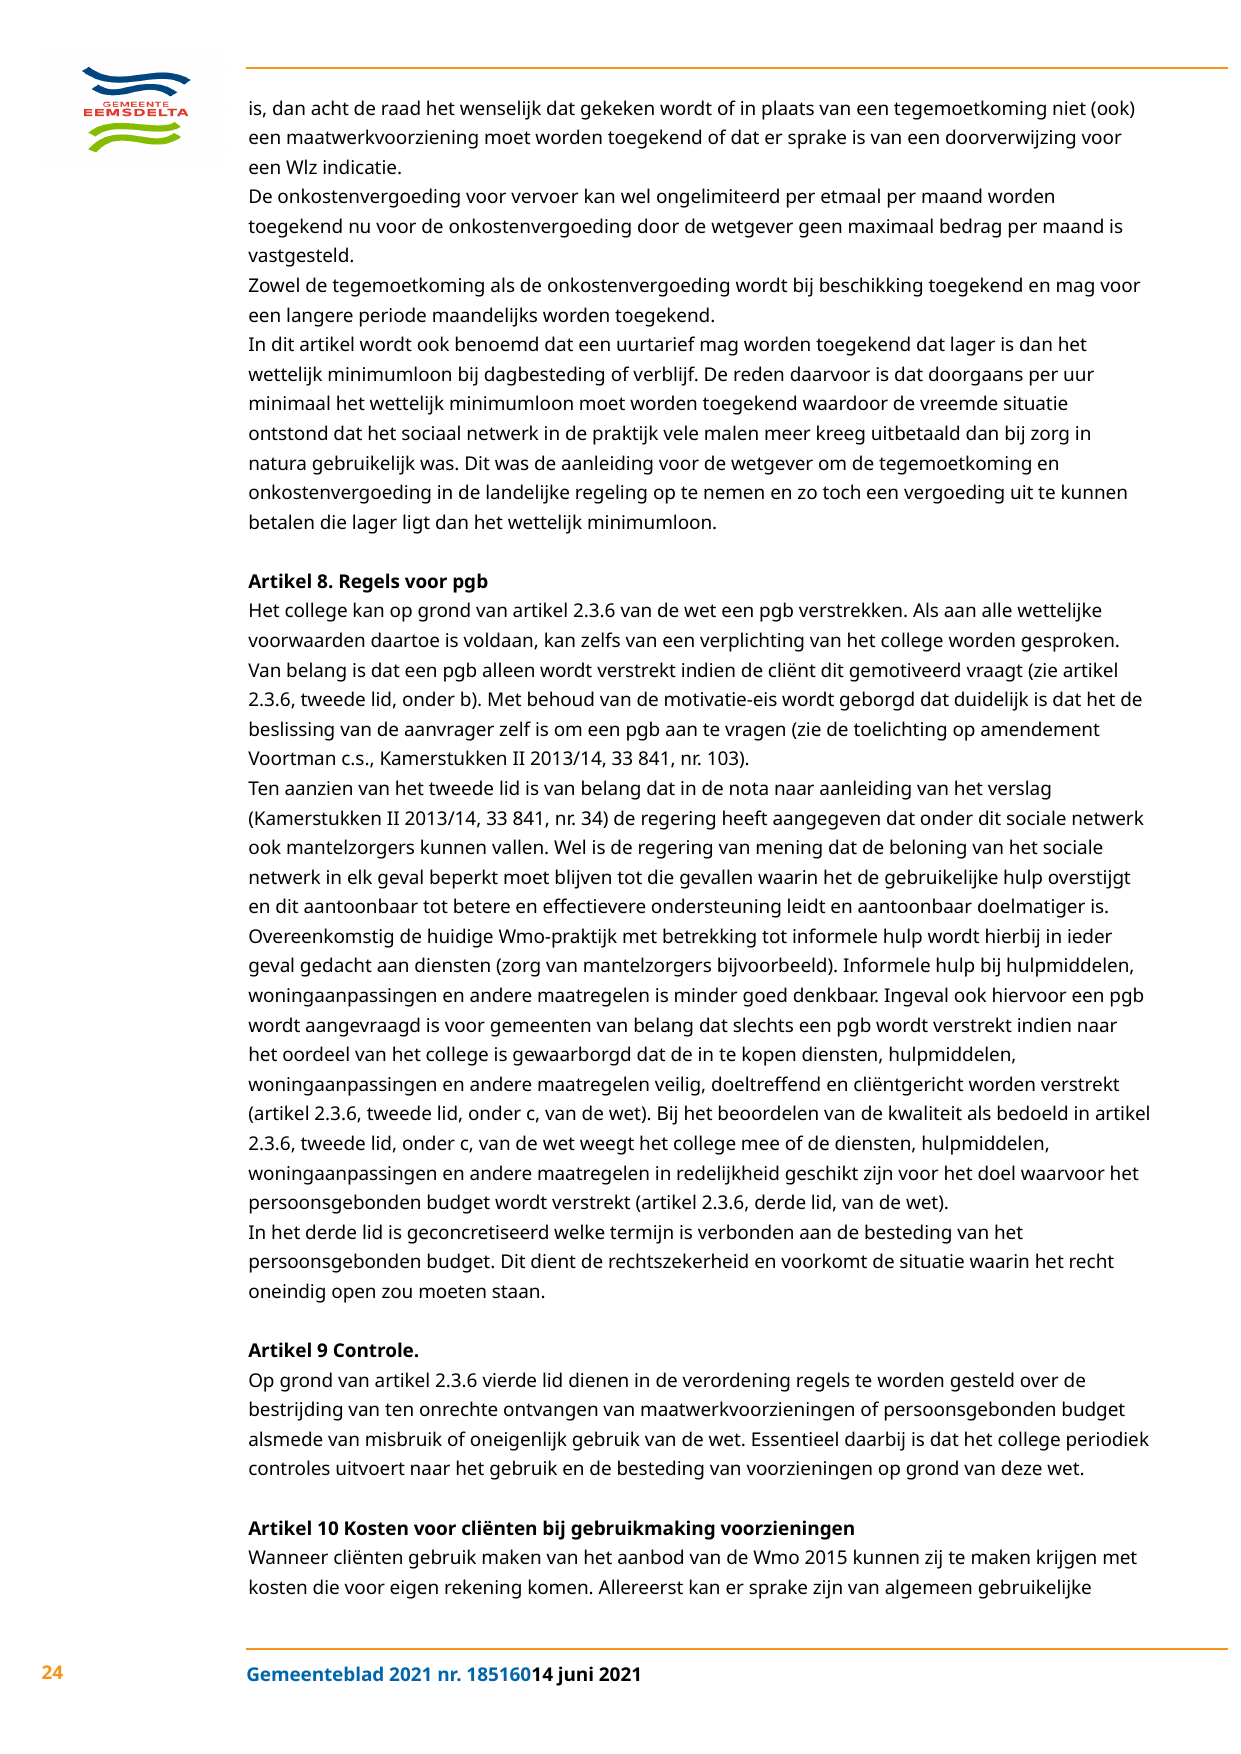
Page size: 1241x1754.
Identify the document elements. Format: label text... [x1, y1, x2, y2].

text In dit artikel wordt ook benoemd dat een uurtarief mag worden toegekend dat lager is dan het wettelijk minimumloon bij dagbesteding of verblijf. De reden daarvoor is dat doorgaans per uur minimaal het wettelijk minimumloon moet worden toegekend waardoor de vreemde situatie ontstond dat het sociaal netwerk in de praktijk vele malen meer kreeg uitbetaald dan bij zorg in natura gebruikelijk was. Dit was de aanleiding voor de wetgever om de tegemoetkoming en onkostenvergoeding in de landelijke regeling op te nemen en zo toch een vergoeding uit te kunnen betalen die lager ligt dan het wettelijk minimumloon. [248, 331, 1152, 535]
text Artikel 9 Controle. [248, 1337, 1152, 1363]
text Op grond van artikel 2.3.6 vierde lid dienen in de verordening regels te worden gesteld over de bestrijding van ten onrechte ontvangen van maatwerkvoorzieningen of persoonsgebonden budget alsmede van misbruik of oneigenlijk gebruik van de wet. Essentieel daarbij is dat het college periodiek controles uitvoert naar het gebruik en de besteding van voorzieningen op grond van deze wet. [248, 1367, 1152, 1481]
text Wanneer cliënten gebruik maken van het aanbod van de Wmo 2015 kunnen zij te maken krijgen met kosten die voor eigen rekening komen. Allereerst kan er sprake zijn van algemeen gebruikelijke [248, 1544, 1152, 1600]
text Het college kan op grond van artikel 2.3.6 van de wet een pgb verstrekken. Als aan alle wettelijke voorwaarden daartoe is voldaan, kan zelfs van een verplichting van het college worden gesproken. Van belang is dat een pgb alleen wordt verstrekt indien de cliёnt dit gemotiveerd vraagt (zie artikel 2.3.6, tweede lid, onder b). Met behoud van de motivatie-eis wordt geborgd dat duidelijk is dat het de beslissing van de aanvrager zelf is om een pgb aan te vragen (zie de toelichting op amendement Voortman c.s., Kamerstukken II 2013/14, 33 841, nr. 103). [248, 598, 1152, 771]
text is, dan acht de raad het wenselijk dat gekeken wordt of in plaats van een tegemoetkoming niet (ook) een maatwerkvoorziening moet worden toegekend of dat er sprake is van een doorverwijzing voor een Wlz indicatie. [248, 95, 1152, 180]
text Artikel 10 Kosten voor cliënten bij gebruikmaking voorzieningen [248, 1515, 1152, 1541]
text In het derde lid is geconcretiseerd welke termijn is verbonden aan de besteding van het persoonsgebonden budget. Dit dient de rechtszekerheid en voorkomt de situatie waarin het recht oneindig open zou moeten staan. [248, 1219, 1152, 1304]
picture [41, 47, 231, 172]
text De onkostenvergoeding voor vervoer kan wel ongelimiteerd per etmaal per maand worden toegekend nu voor de onkostenvergoeding door de wetgever geen maximaal bedrag per maand is vastgesteld. [248, 183, 1152, 268]
text Zowel de tegemoetkoming als de onkostenvergoeding wordt bij beschikking toegekend en mag voor een langere periode maandelijks worden toegekend. [248, 272, 1152, 328]
text Ten aanzien van het tweede lid is van belang dat in de nota naar aanleiding van het verslag (Kamerstukken II 2013/14, 33 841, nr. 34) de regering heeft aangegeven dat onder dit sociale netwerk ook mantelzorgers kunnen vallen. Wel is de regering van mening dat de beloning van het sociale netwerk in elk geval beperkt moet blijven tot die gevallen waarin het de gebruikelijke hulp overstijgt en dit aantoonbaar tot betere en effectievere ondersteuning leidt en aantoonbaar doelmatiger is. Overeenkomstig de huidige Wmo-praktijk met betrekking tot informele hulp wordt hierbij in ieder geval gedacht aan diensten (zorg van mantelzorgers bijvoorbeeld). Informele hulp bij hulpmiddelen, woningaanpassingen en andere maatregelen is minder goed denkbaar. Ingeval ook hiervoor een pgb wordt aangevraagd is voor gemeenten van belang dat slechts een pgb wordt verstrekt indien naar het oordeel van het college is gewaarborgd dat de in te kopen diensten, hulpmiddelen, woningaanpassingen en andere maatregelen veilig, doeltreffend en cliëntgericht worden verstrekt (artikel 2.3.6, tweede lid, onder c, van de wet). Bij het beoordelen van de kwaliteit als bedoeld in artikel 2.3.6, tweede lid, onder c, van de wet weegt het college mee of de diensten, hulpmiddelen, woningaanpassingen en andere maatregelen in redelijkheid geschikt zijn voor het doel waarvoor het persoonsgebonden budget wordt verstrekt (artikel 2.3.6, derde lid, van de wet). [248, 775, 1152, 1215]
text Artikel 8. Regels voor pgb [248, 568, 1152, 594]
